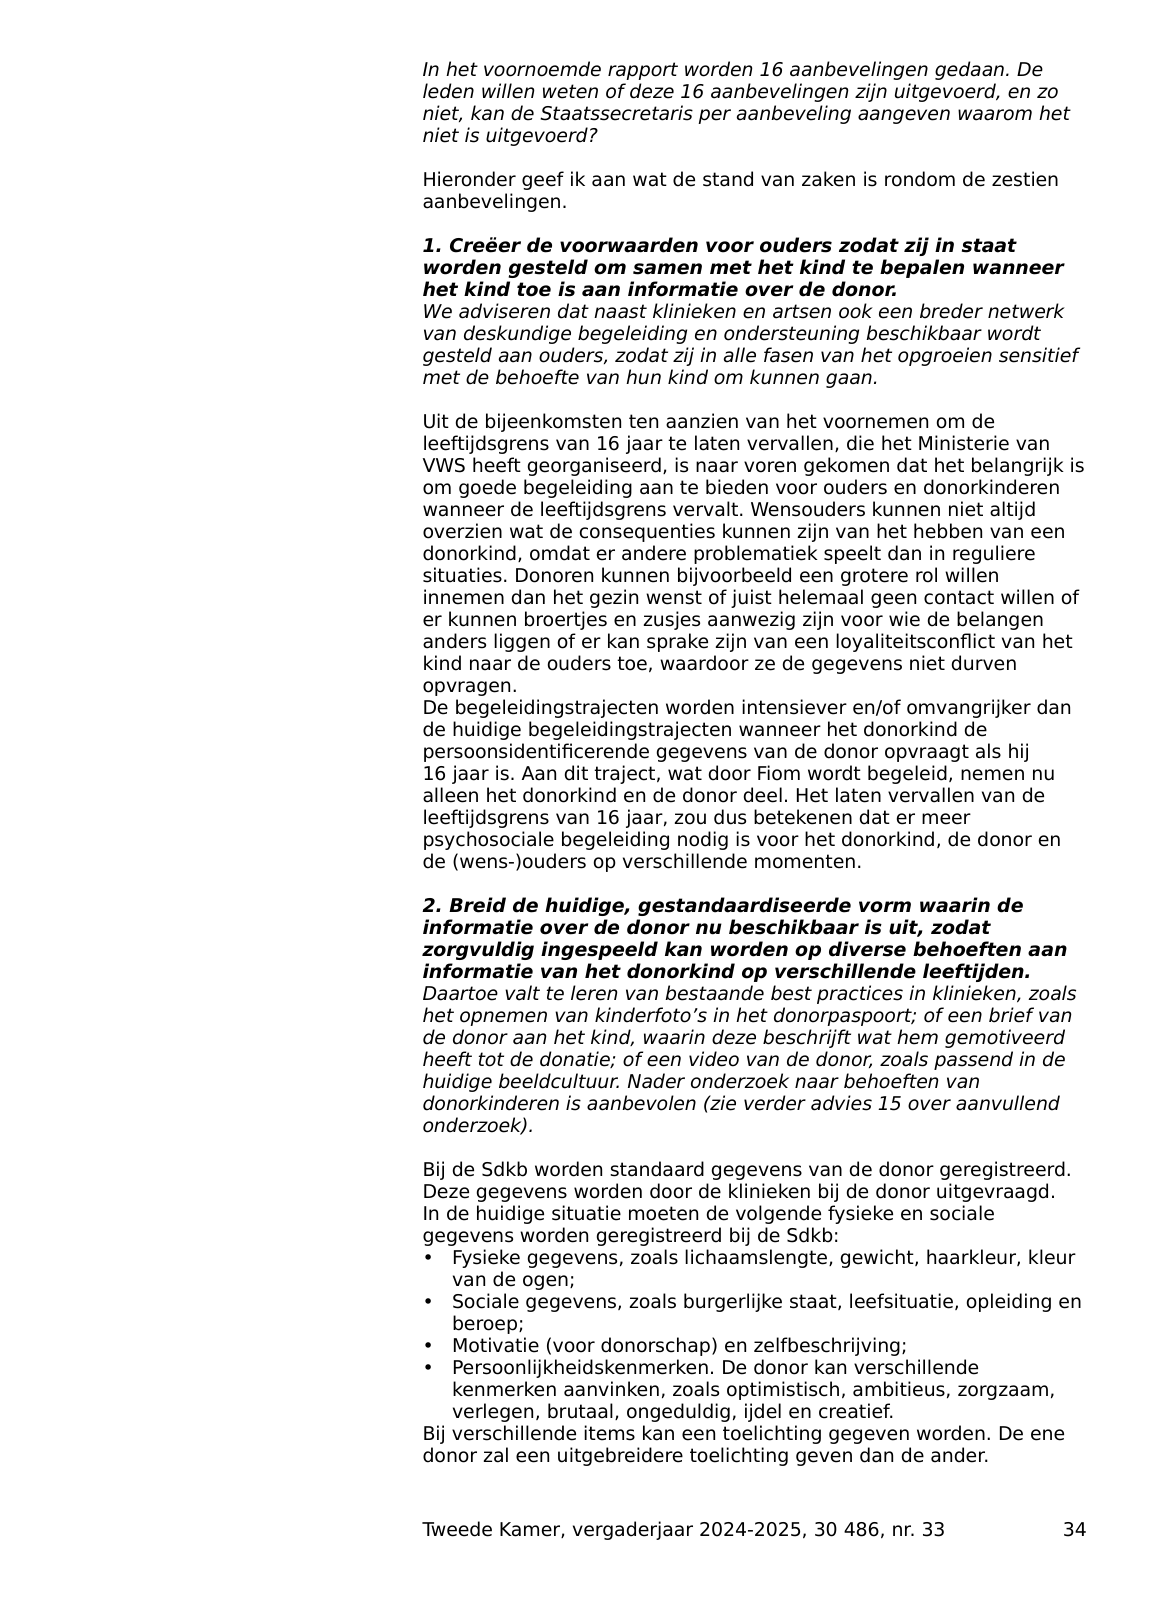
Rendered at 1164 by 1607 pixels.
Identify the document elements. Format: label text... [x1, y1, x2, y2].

text • Motivatie (voor donorschap) en zelfbeschrijving; [422, 1335, 1087, 1357]
text Hieronder geef ik aan wat de stand van zaken is rondom de zestien aanbevelingen. [422, 169, 1087, 213]
text In de huidige situatie moeten de volgende fysieke en sociale gegevens worden geregistreerd bij de Sdkb: [422, 1203, 1087, 1247]
text 2. Breid de huidige, gestandaardiseerde vorm waarin de informatie over de donor nu beschikbaar is uit, zodat zorgvuldig ingespeeld kan worden op diverse behoeften aan informatie van het donorkind op verschillende leeftijden. [422, 895, 1087, 983]
text • Sociale gegevens, zoals burgerlijke staat, leefsituatie, opleiding en beroep; [422, 1291, 1087, 1335]
text De begeleidingstrajecten worden intensiever en/of omvangrijker dan de huidige begeleidingstrajecten wanneer het donorkind de persoonsidentificerende gegevens van de donor opvraagt als hij 16 jaar is. Aan dit traject, wat door Fiom wordt begeleid, nemen nu alleen het donorkind en de donor deel. Het laten vervallen van de leeftijdsgrens van 16 jaar, zou dus betekenen dat er meer psychosociale begeleiding nodig is voor het donorkind, de donor en de (wens-)ouders op verschillende momenten. [422, 697, 1087, 873]
text Uit de bijeenkomsten ten aanzien van het voornemen om de leeftijdsgrens van 16 jaar te laten vervallen, die het Ministerie van VWS heeft georganiseerd, is naar voren gekomen dat het belangrijk is om goede begeleiding aan te bieden voor ouders en donorkinderen wanneer de leeftijdsgrens vervalt. Wensouders kunnen niet altijd overzien wat de consequenties kunnen zijn van het hebben van een donorkind, omdat er andere problematiek speelt dan in reguliere situaties. Donoren kunnen bijvoorbeeld een grotere rol willen innemen dan het gezin wenst of juist helemaal geen contact willen of er kunnen broertjes en zusjes aanwezig zijn voor wie de belangen anders liggen of er kan sprake zijn van een loyaliteitsconflict van het kind naar de ouders toe, waardoor ze de gegevens niet durven opvragen. [422, 411, 1087, 697]
text We adviseren dat naast klinieken en artsen ook een breder netwerk van deskundige begeleiding en ondersteuning beschikbaar wordt gesteld aan ouders, zodat zij in alle fasen van het opgroeien sensitief met de behoefte van hun kind om kunnen gaan. [422, 301, 1087, 389]
text Bij verschillende items kan een toelichting gegeven worden. De ene donor zal een uitgebreidere toelichting geven dan de ander. [422, 1423, 1087, 1467]
text In het voornoemde rapport worden 16 aanbevelingen gedaan. De leden willen weten of deze 16 aanbevelingen zijn uitgevoerd, en zo niet, kan de Staatssecretaris per aanbeveling aangeven waarom het niet is uitgevoerd? [422, 59, 1087, 147]
text Daartoe valt te leren van bestaande best practices in klinieken, zoals het opnemen van kinderfoto’s in het donorpaspoort; of een brief van de donor aan het kind, waarin deze beschrijft wat hem gemotiveerd heeft tot de donatie; of een video van de donor, zoals passend in de huidige beeldcultuur. Nader onderzoek naar behoeften van donorkinderen is aanbevolen (zie verder advies 15 over aanvullend onderzoek). [422, 983, 1087, 1137]
text 1. Creëer de voorwaarden voor ouders zodat zij in staat worden gesteld om samen met het kind te bepalen wanneer het kind toe is aan informatie over de donor. [422, 235, 1087, 301]
text • Fysieke gegevens, zoals lichaamslengte, gewicht, haarkleur, kleur van de ogen; [422, 1247, 1087, 1291]
text • Persoonlijkheidskenmerken. De donor kan verschillende kenmerken aanvinken, zoals optimistisch, ambitieus, zorgzaam, verlegen, brutaal, ongeduldig, ijdel en creatief. [422, 1357, 1087, 1423]
text Bij de Sdkb worden standaard gegevens van de donor geregistreerd. Deze gegevens worden door de klinieken bij de donor uitgevraagd. [422, 1159, 1087, 1203]
